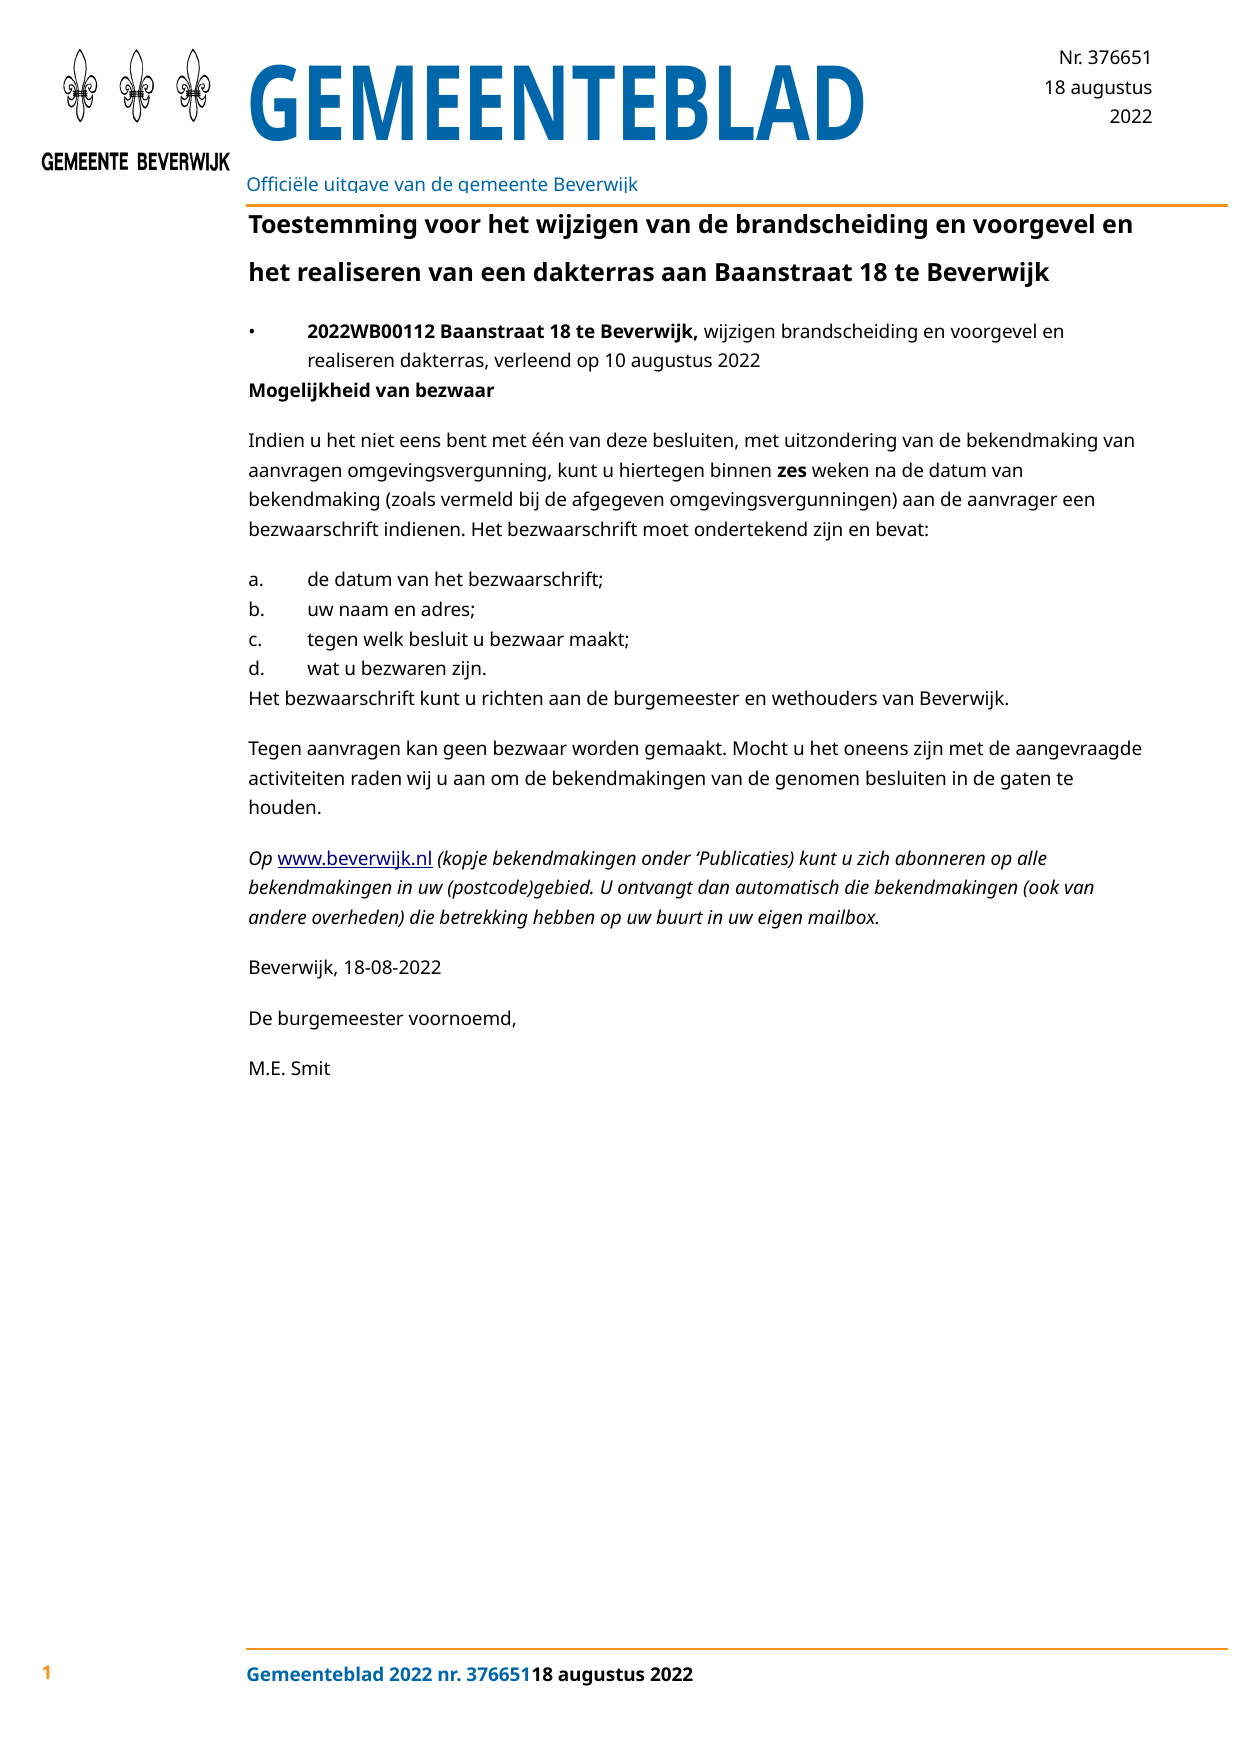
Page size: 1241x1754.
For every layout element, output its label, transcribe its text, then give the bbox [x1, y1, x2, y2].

list de datum van het bezwaarschrift; [248, 567, 1152, 592]
text Mogelijkheid van bezwaar [248, 377, 1152, 403]
text Beverwijk, 18-08-2022 [248, 954, 1152, 980]
picture [41, 47, 231, 172]
text Toestemming voor het wijzigen van de brandscheiding en voorgevel en het realiseren van een dakterras aan Baanstraat 18 te Beverwijk [248, 207, 1152, 288]
list 2022WB00112 Baanstraat 18 te Beverwijk, wijzigen brandscheiding en voorgevel en realiseren dakterras, verleend op 10 augustus 2022 [248, 318, 1152, 373]
text Op www.beverwijk.nl (kopje bekendmakingen onder ‘Publicaties) kunt u zich abonneren op alle bekendmakingen in uw (postcode)gebied. U ontvangt dan automatisch die bekendmakingen (ook van andere overheden) die betrekking hebben op uw buurt in uw eigen mailbox. [248, 845, 1152, 930]
text Tegen aanvragen kan geen bezwaar worden gemaakt. Mocht u het oneens zijn met de aangevraagde activiteiten raden wij u aan om de bekendmakingen van de genomen besluiten in de gaten te houden. [248, 735, 1152, 820]
text Indien u het niet eens bent met één van deze besluiten, met uitzondering van de bekendmaking van aanvragen omgevingsvergunning, kunt u hiertegen binnen zes weken na de datum van bekendmaking (zoals vermeld bij de afgegeven omgevingsvergunningen) aan de aanvrager een bezwaarschrift indienen. Het bezwaarschrift moet ondertekend zijn en bevat: [248, 427, 1152, 542]
text Het bezwaarschrift kunt u richten aan de burgemeester en wethouders van Beverwijk. [248, 685, 1152, 711]
list uw naam en adres; [248, 596, 1152, 622]
text M.E. Smit [248, 1055, 1152, 1081]
text De burgemeester voornoemd, [248, 1005, 1152, 1031]
list tegen welk besluit u bezwaar maakt; [248, 626, 1152, 652]
list wat u bezwaren zijn. [248, 655, 1152, 681]
